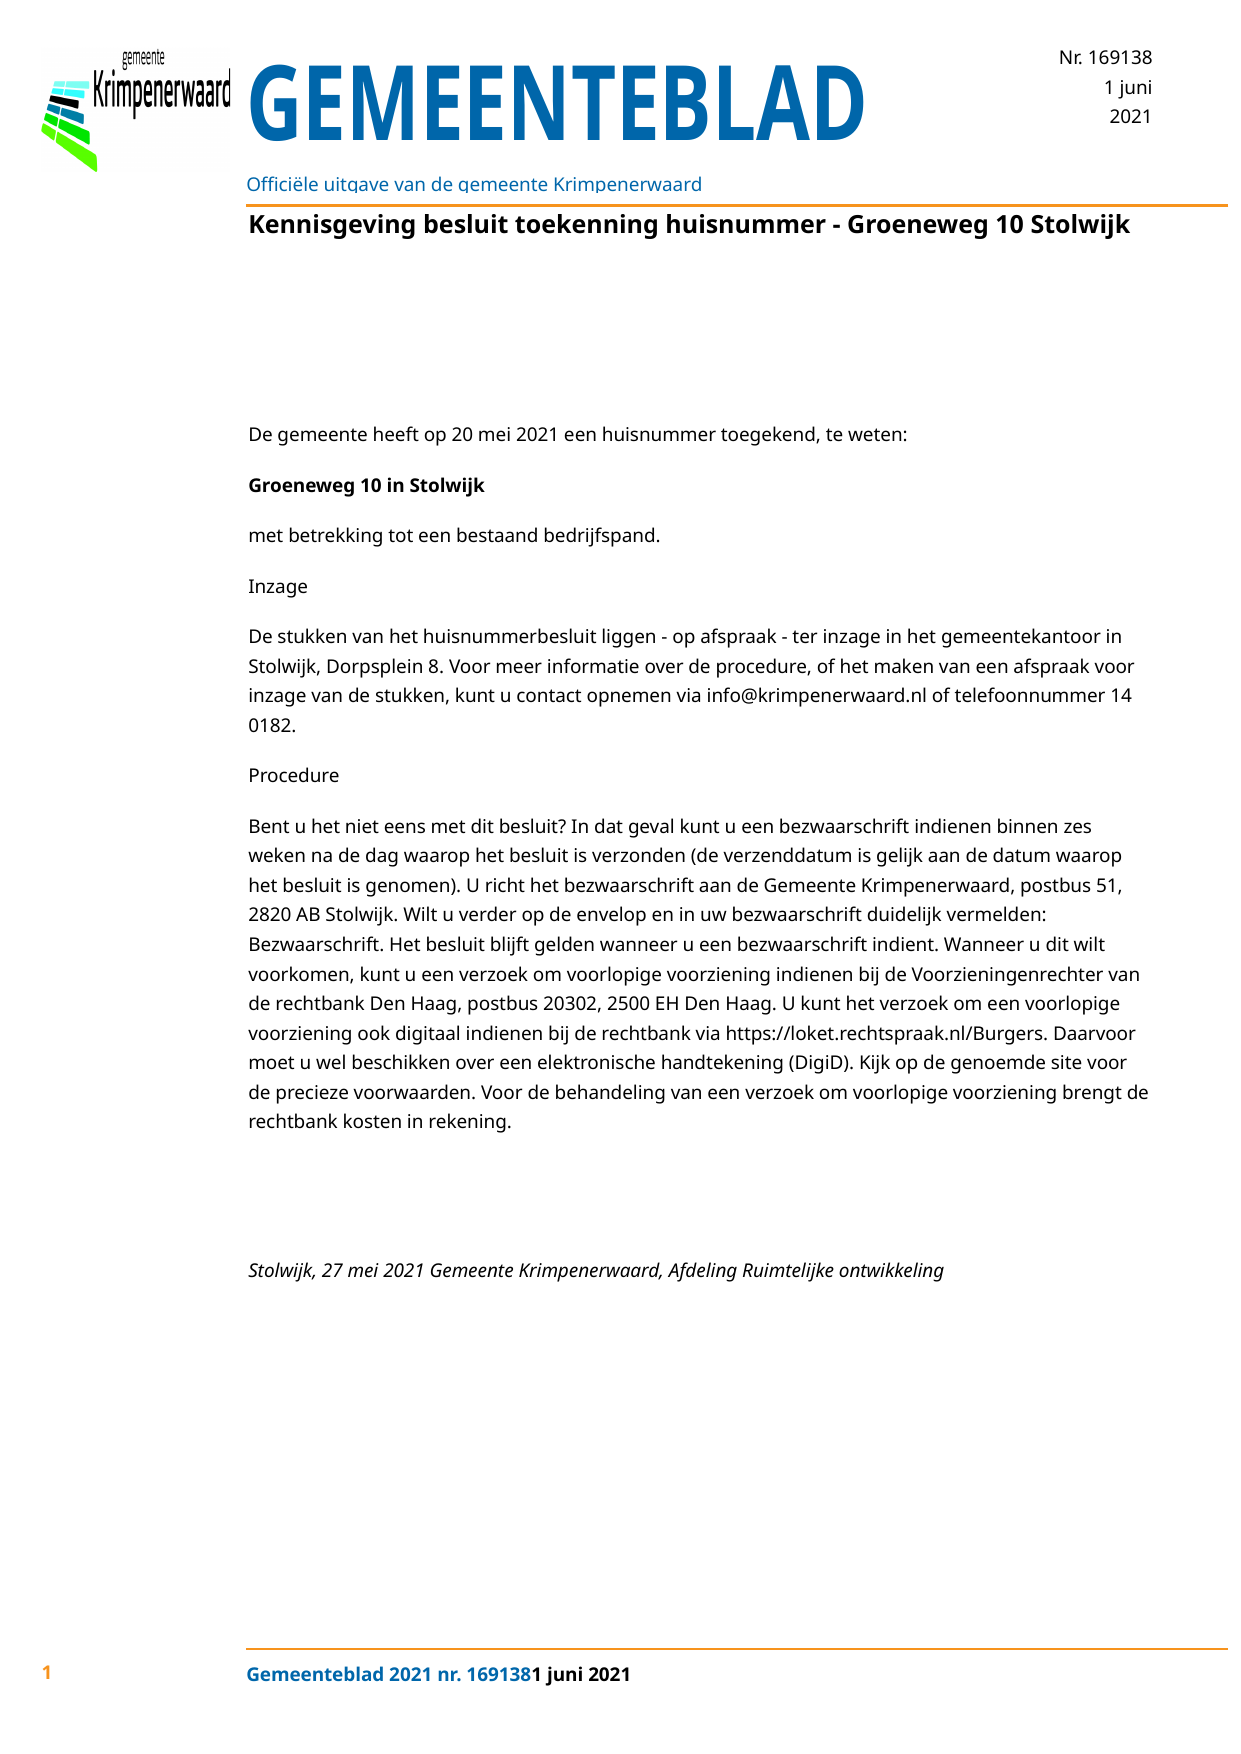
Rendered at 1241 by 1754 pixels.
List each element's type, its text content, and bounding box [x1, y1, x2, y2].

text met betrekking tot een bestaand bedrijfspand. [248, 522, 1152, 548]
picture [41, 47, 231, 172]
text Bent u het niet eens met dit besluit? In dat geval kunt u een bezwaarschrift indienen binnen zes weken na de dag waarop het besluit is verzonden (de verzenddatum is gelijk aan de datum waarop het besluit is genomen). U richt het bezwaarschrift aan de Gemeente Krimpenerwaard, postbus 51, 2820 AB Stolwijk. Wilt u verder op de envelop en in uw bezwaarschrift duidelijk vermelden: Bezwaarschrift. Het besluit blijft gelden wanneer u een bezwaarschrift indient. Wanneer u dit wilt voorkomen, kunt u een verzoek om voorlopige voorziening indienen bij de Voorzieningenrechter van de rechtbank Den Haag, postbus 20302, 2500 EH Den Haag. U kunt het verzoek om een voorlopige voorziening ook digitaal indienen bij de rechtbank via https://loket.rechtspraak.nl/Burgers. Daarvoor moet u wel beschikken over een elektronische handtekening (DigiD). Kijk op de genoemde site voor de precieze voorwaarden. Voor de behandeling van een verzoek om voorlopige voorziening brengt de rechtbank kosten in rekening. [248, 813, 1152, 1134]
text De gemeente heeft op 20 mei 2021 een huisnummer toegekend, te weten: [248, 422, 1152, 447]
text Kennisgeving besluit toekenning huisnummer - Groeneweg 10 Stolwijk [248, 207, 1152, 241]
text Groeneweg 10 in Stolwijk [248, 472, 1152, 498]
text De stukken van het huisnummerbesluit liggen - op afspraak - ter inzage in het gemeentekantoor in Stolwijk, Dorpsplein 8. Voor meer informatie over de procedure, of het maken van een afspraak voor inzage van de stukken, kunt u contact opnemen via info@krimpenerwaard.nl of telefoonnummer 14 0182. [248, 623, 1152, 738]
text Stolwijk, 27 mei 2021 Gemeente Krimpenerwaard, Afdeling Ruimtelijke ontwikkeling [248, 1257, 1152, 1283]
text Procedure [248, 762, 1152, 788]
text Inzage [248, 573, 1152, 598]
